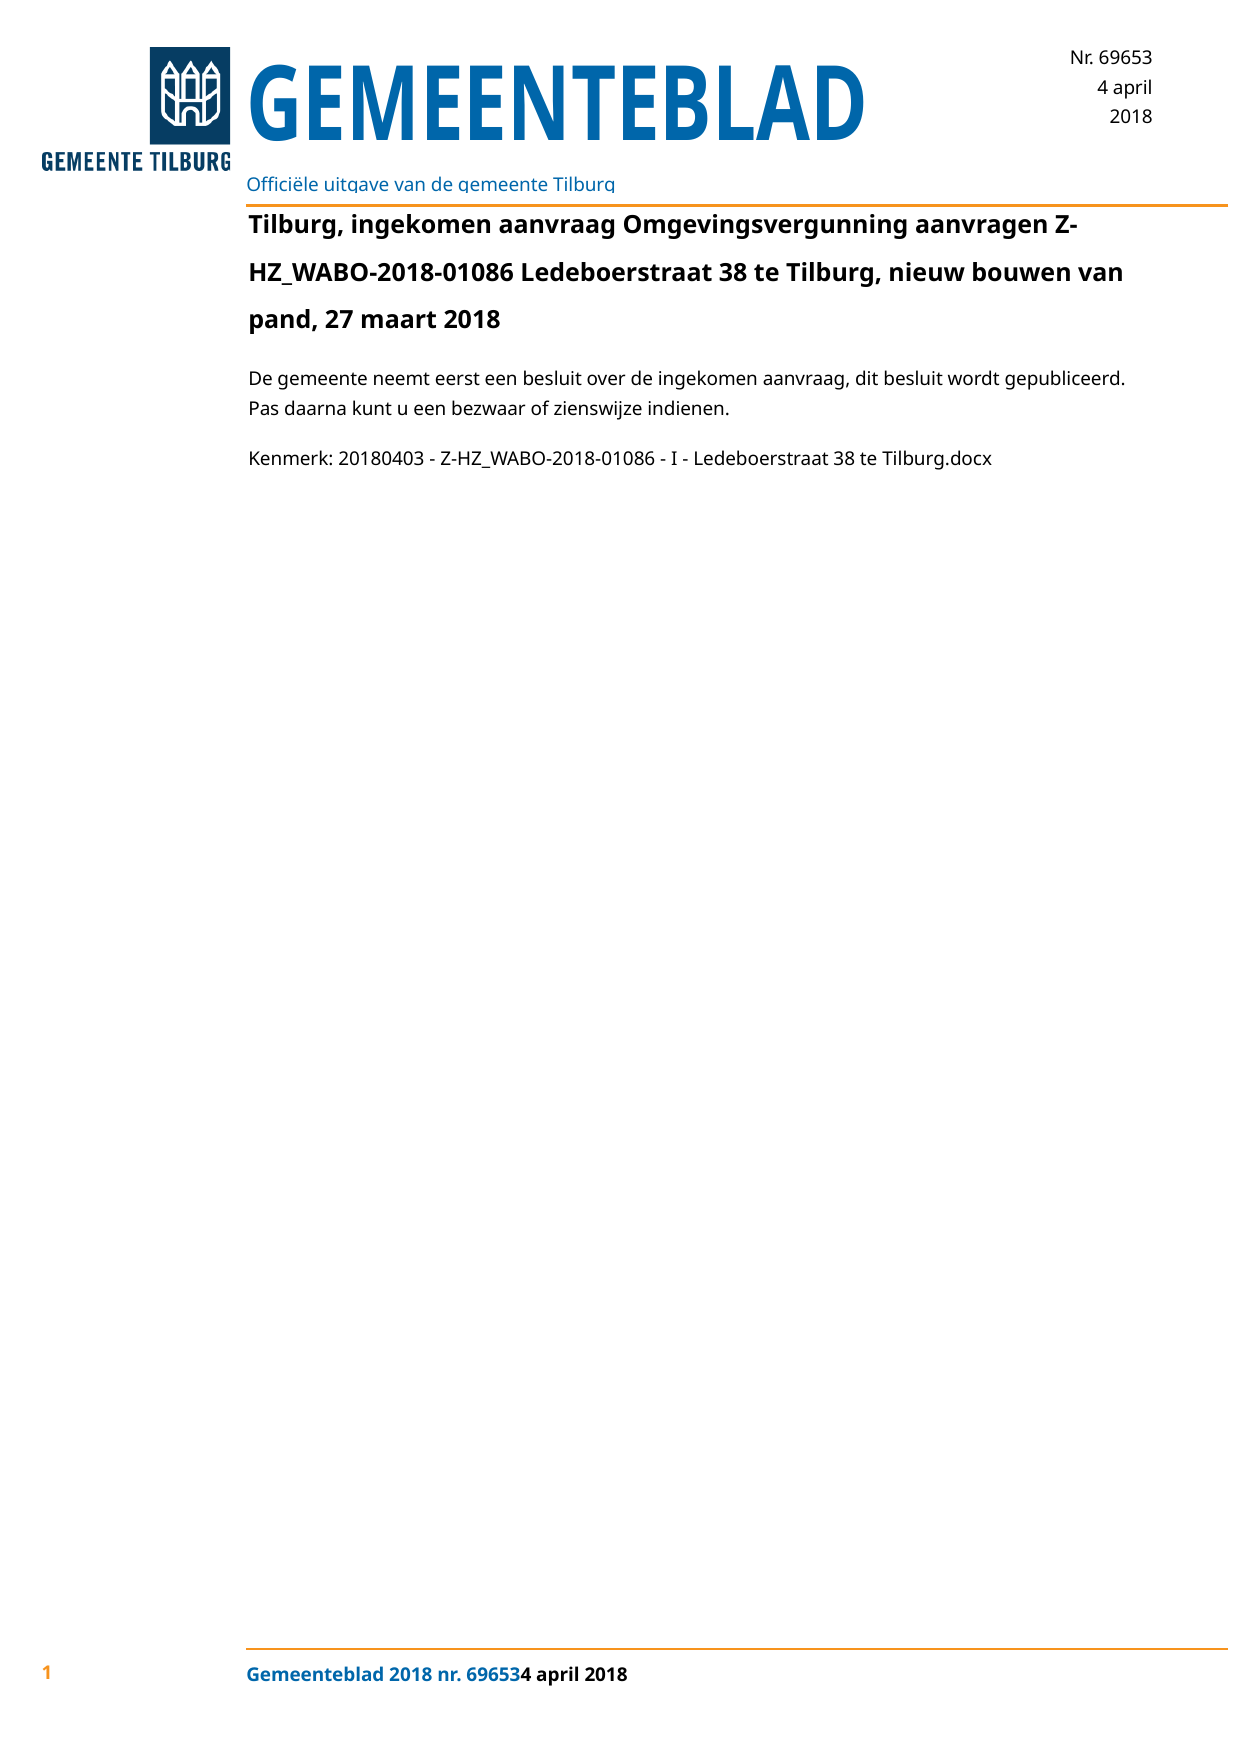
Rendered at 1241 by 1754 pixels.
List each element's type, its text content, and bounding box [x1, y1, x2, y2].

text De gemeente neemt eerst een besluit over de ingekomen aanvraag, dit besluit wordt gepubliceerd. Pas daarna kunt u een bezwaar of zienswijze indienen. [248, 366, 1152, 421]
text Kenmerk: 20180403 - Z-HZ_WABO-2018-01086 - I - Ledeboerstraat 38 te Tilburg.docx [248, 446, 1152, 471]
text Tilburg, ingekomen aanvraag Omgevingsvergunning aanvragen Z-HZ_WABO-2018-01086 Ledeboerstraat 38 te Tilburg, nieuw bouwen van pand, 27 maart 2018 [248, 207, 1152, 336]
picture [41, 47, 231, 172]
